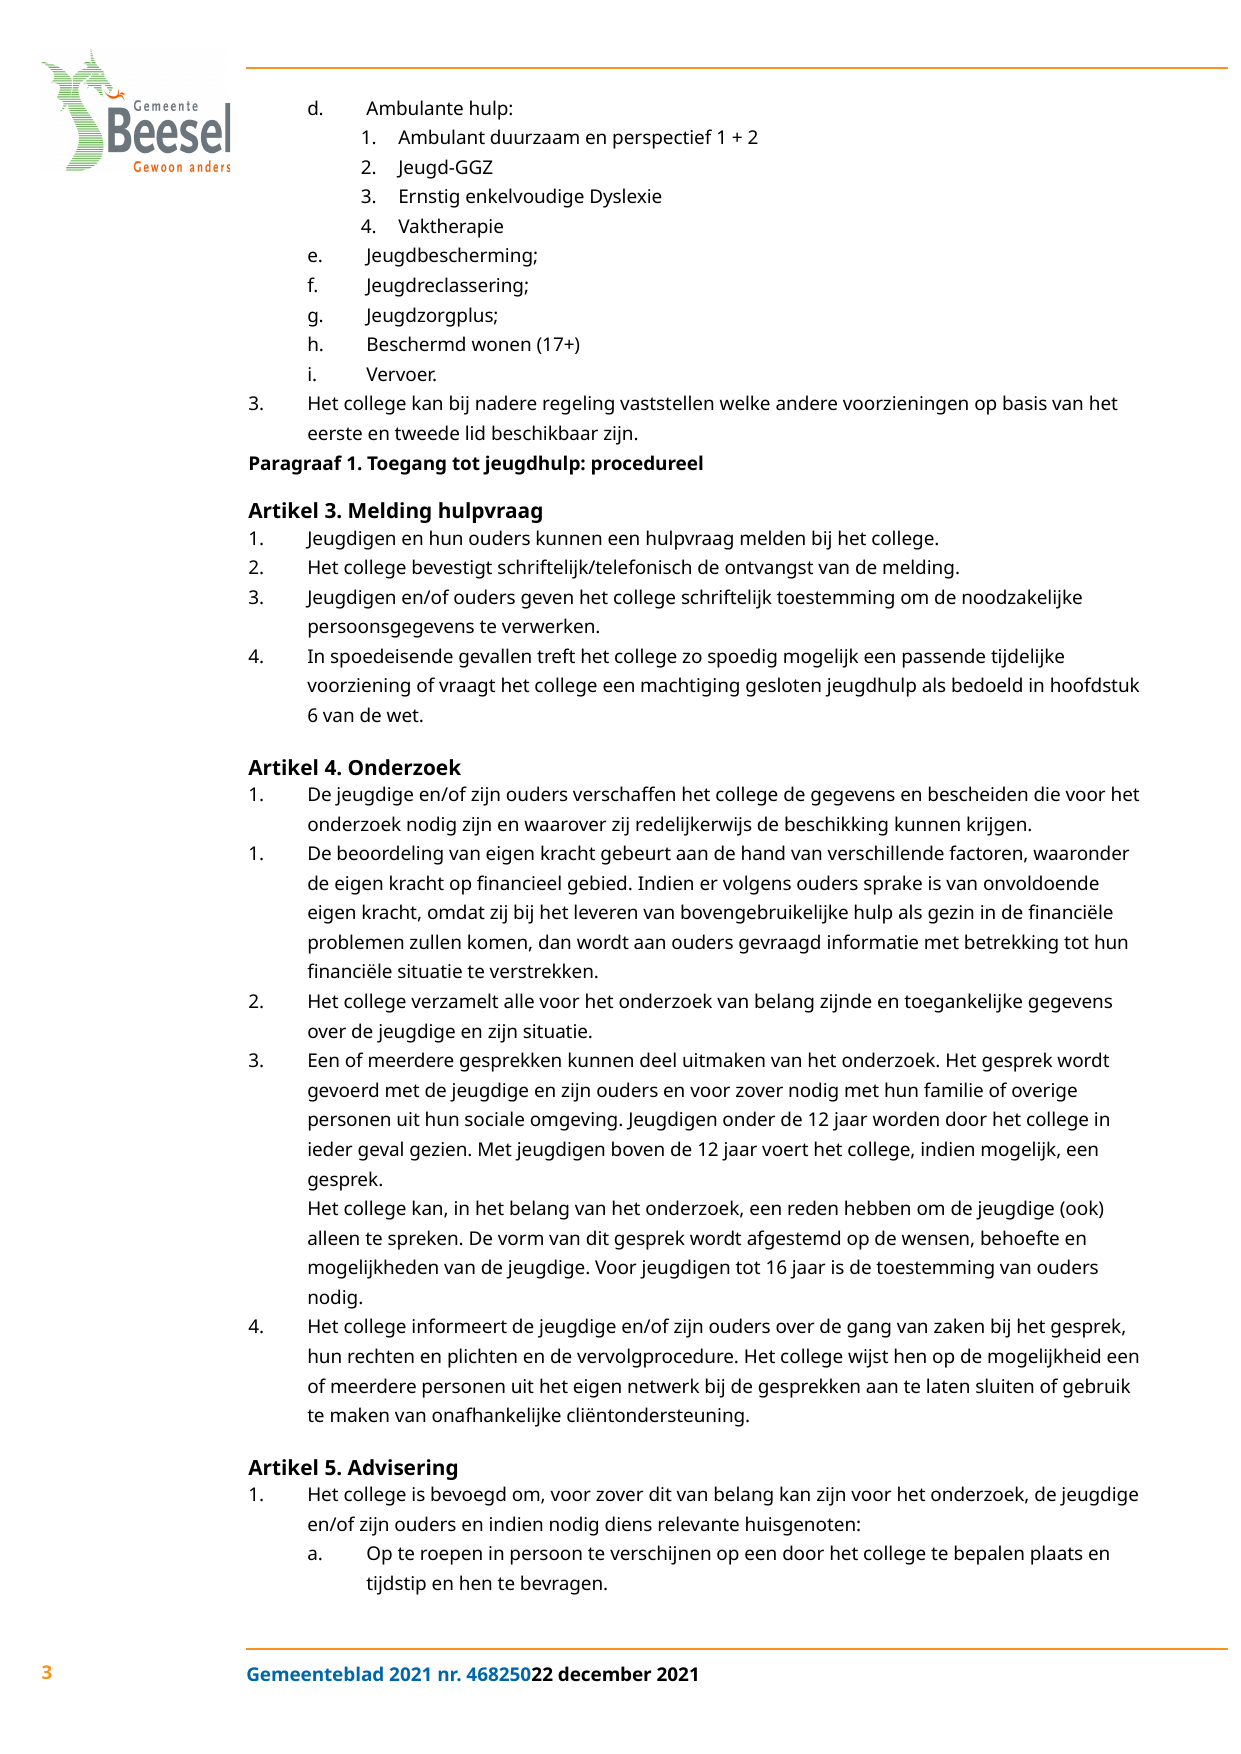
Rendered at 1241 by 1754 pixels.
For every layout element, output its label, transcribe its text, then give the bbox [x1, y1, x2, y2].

list De beoordeling van eigen kracht gebeurt aan de hand van verschillende factoren, waaronder de eigen kracht op financieel gebied. Indien er volgens ouders sprake is van onvoldoende eigen kracht, omdat zij bij het leveren van bovengebruikelijke hulp als gezin in de financiële problemen zullen komen, dan wordt aan ouders gevraagd informatie met betrekking tot hun financiële situatie te verstrekken. [248, 840, 1152, 984]
list Het college verzamelt alle voor het onderzoek van belang zijnde en toegankelijke gegevens over de jeugdige en zijn situatie. [248, 988, 1152, 1043]
list Jeugdbescherming; [307, 243, 1152, 268]
list Jeugdreclassering; [307, 272, 1152, 298]
list Het college bevestigt schriftelijk/telefonisch de ontvangst van de melding. [248, 554, 1152, 580]
list Het college is bevoegd om, voor zover dit van belang kan zijn voor het onderzoek, de jeugdige en/of zijn ouders en indien nodig diens relevante huisgenoten: [248, 1481, 1152, 1537]
list Vervoer. [307, 361, 1152, 387]
list Jeugdzorgplus; [307, 302, 1152, 328]
text Artikel 3. Melding hulpvraag [248, 496, 1152, 525]
list Ambulante hulp: [307, 95, 1152, 121]
text Paragraaf 1. Toegang tot jeugdhulp: procedureel [248, 450, 1152, 476]
list Jeugdigen en hun ouders kunnen een hulpvraag melden bij het college. [248, 525, 1152, 551]
list Vaktherapie [361, 213, 1152, 239]
text Artikel 4. Onderzoek [248, 753, 1152, 781]
list Het college kan, in het belang van het onderzoek, een reden hebben om de jeugdige (ook) alleen te spreken. De vorm van dit gesprek wordt afgestemd op de wensen, behoefte en mogelijkheden van de jeugdige. Voor jeugdigen tot 16 jaar is de toestemming van ouders nodig. [248, 1195, 1152, 1310]
list Ernstig enkelvoudige Dyslexie [361, 183, 1152, 209]
list Een of meerdere gesprekken kunnen deel uitmaken van het onderzoek. Het gesprek wordt gevoerd met de jeugdige en zijn ouders en voor zover nodig met hun familie of overige personen uit hun sociale omgeving. Jeugdigen onder de 12 jaar worden door het college in ieder geval gezien. Met jeugdigen boven de 12 jaar voert het college, indien mogelijk, een gesprek. [248, 1047, 1152, 1191]
text Artikel 5. Advisering [248, 1453, 1152, 1481]
list Beschermd wonen (17+) [307, 331, 1152, 357]
list Op te roepen in persoon te verschijnen op een door het college te bepalen plaats en tijdstip en hen te bevragen. [307, 1540, 1152, 1596]
list Het college informeert de jeugdige en/of zijn ouders over de gang van zaken bij het gesprek, hun rechten en plichten en de vervolgprocedure. Het college wijst hen op de mogelijkheid een of meerdere personen uit het eigen netwerk bij de gesprekken aan te laten sluiten of gebruik te maken van onafhankelijke cliëntondersteuning. [248, 1314, 1152, 1428]
list Ambulant duurzaam en perspectief 1 + 2 [361, 124, 1152, 150]
list Het college kan bij nadere regeling vaststellen welke andere voorzieningen op basis van het eerste en tweede lid beschikbaar zijn. [248, 391, 1152, 446]
list Jeugdigen en/of ouders geven het college schriftelijk toestemming om de noodzakelijke persoonsgegevens te verwerken. [248, 584, 1152, 639]
picture [41, 47, 231, 172]
list In spoedeisende gevallen treft het college zo spoedig mogelijk een passende tijdelijke voorziening of vraagt het college een machtiging gesloten jeugdhulp als bedoeld in hoofdstuk 6 van de wet. [248, 643, 1152, 728]
list De jeugdige en/of zijn ouders verschaffen het college de gegevens en bescheiden die voor het onderzoek nodig zijn en waarover zij redelijkerwijs de beschikking kunnen krijgen. [248, 781, 1152, 836]
list Jeugd-GGZ [361, 154, 1152, 180]
